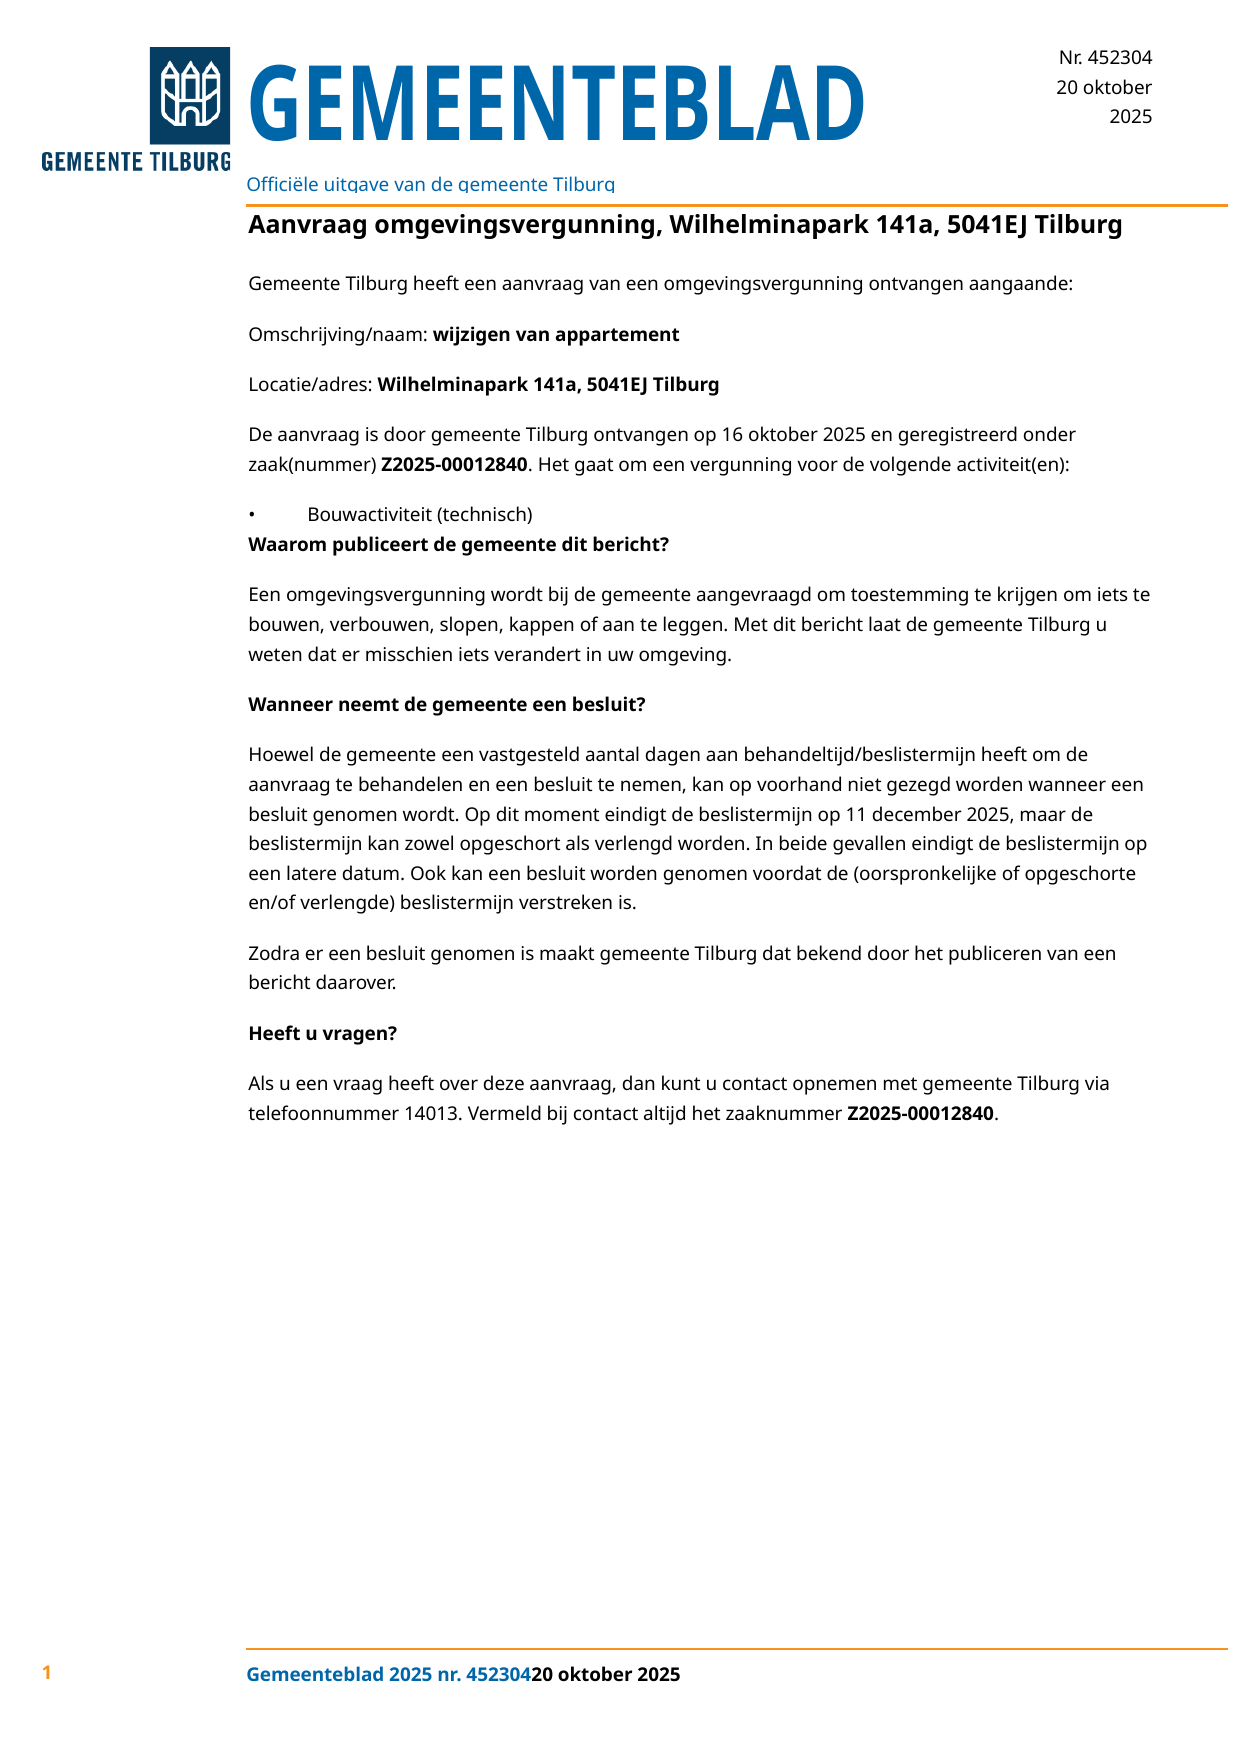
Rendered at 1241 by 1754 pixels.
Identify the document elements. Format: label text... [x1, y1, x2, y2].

text Waarom publiceert de gemeente dit bericht? [248, 531, 1152, 557]
text Heeft u vragen? [248, 1020, 1152, 1046]
picture [41, 47, 231, 172]
text Omschrijving/naam: wijzigen van appartement [248, 321, 1152, 346]
text Wanneer neemt de gemeente een besluit? [248, 691, 1152, 717]
text Aanvraag omgevingsvergunning, Wilhelminapark 141a, 5041EJ Tilburg [248, 207, 1152, 241]
text De aanvraag is door gemeente Tilburg ontvangen op 16 oktober 2025 en geregistreerd onder zaak(nummer) Z2025-00012840. Het gaat om een vergunning voor de volgende activiteit(en): [248, 422, 1152, 477]
text Gemeente Tilburg heeft een aanvraag van een omgevingsvergunning ontvangen aangaande: [248, 270, 1152, 296]
text Een omgevingsvergunning wordt bij de gemeente aangevraagd om toestemming te krijgen om iets te bouwen, verbouwen, slopen, kappen of aan te leggen. Met dit bericht laat de gemeente Tilburg u weten dat er misschien iets verandert in uw omgeving. [248, 582, 1152, 666]
text Als u een vraag heeft over deze aanvraag, dan kunt u contact opnemen met gemeente Tilburg via telefoonnummer 14013. Vermeld bij contact altijd het zaaknummer Z2025-00012840. [248, 1070, 1152, 1126]
list Bouwactiviteit (technisch) [248, 502, 1152, 527]
text Locatie/adres: Wilhelminapark 141a, 5041EJ Tilburg [248, 371, 1152, 397]
text Hoewel de gemeente een vastgesteld aantal dagen aan behandeltijd/beslistermijn heeft om de aanvraag te behandelen en een besluit te nemen, kan op voorhand niet gezegd worden wanneer een besluit genomen wordt. Op dit moment eindigt de beslistermijn op 11 december 2025, maar de beslistermijn kan zowel opgeschort als verlengd worden. In beide gevallen eindigt de beslistermijn op een latere datum. Ook kan een besluit worden genomen voordat de (oorspronkelijke of opgeschorte en/of verlengde) beslistermijn verstreken is. [248, 742, 1152, 915]
text Zodra er een besluit genomen is maakt gemeente Tilburg dat bekend door het publiceren van een bericht daarover. [248, 940, 1152, 995]
